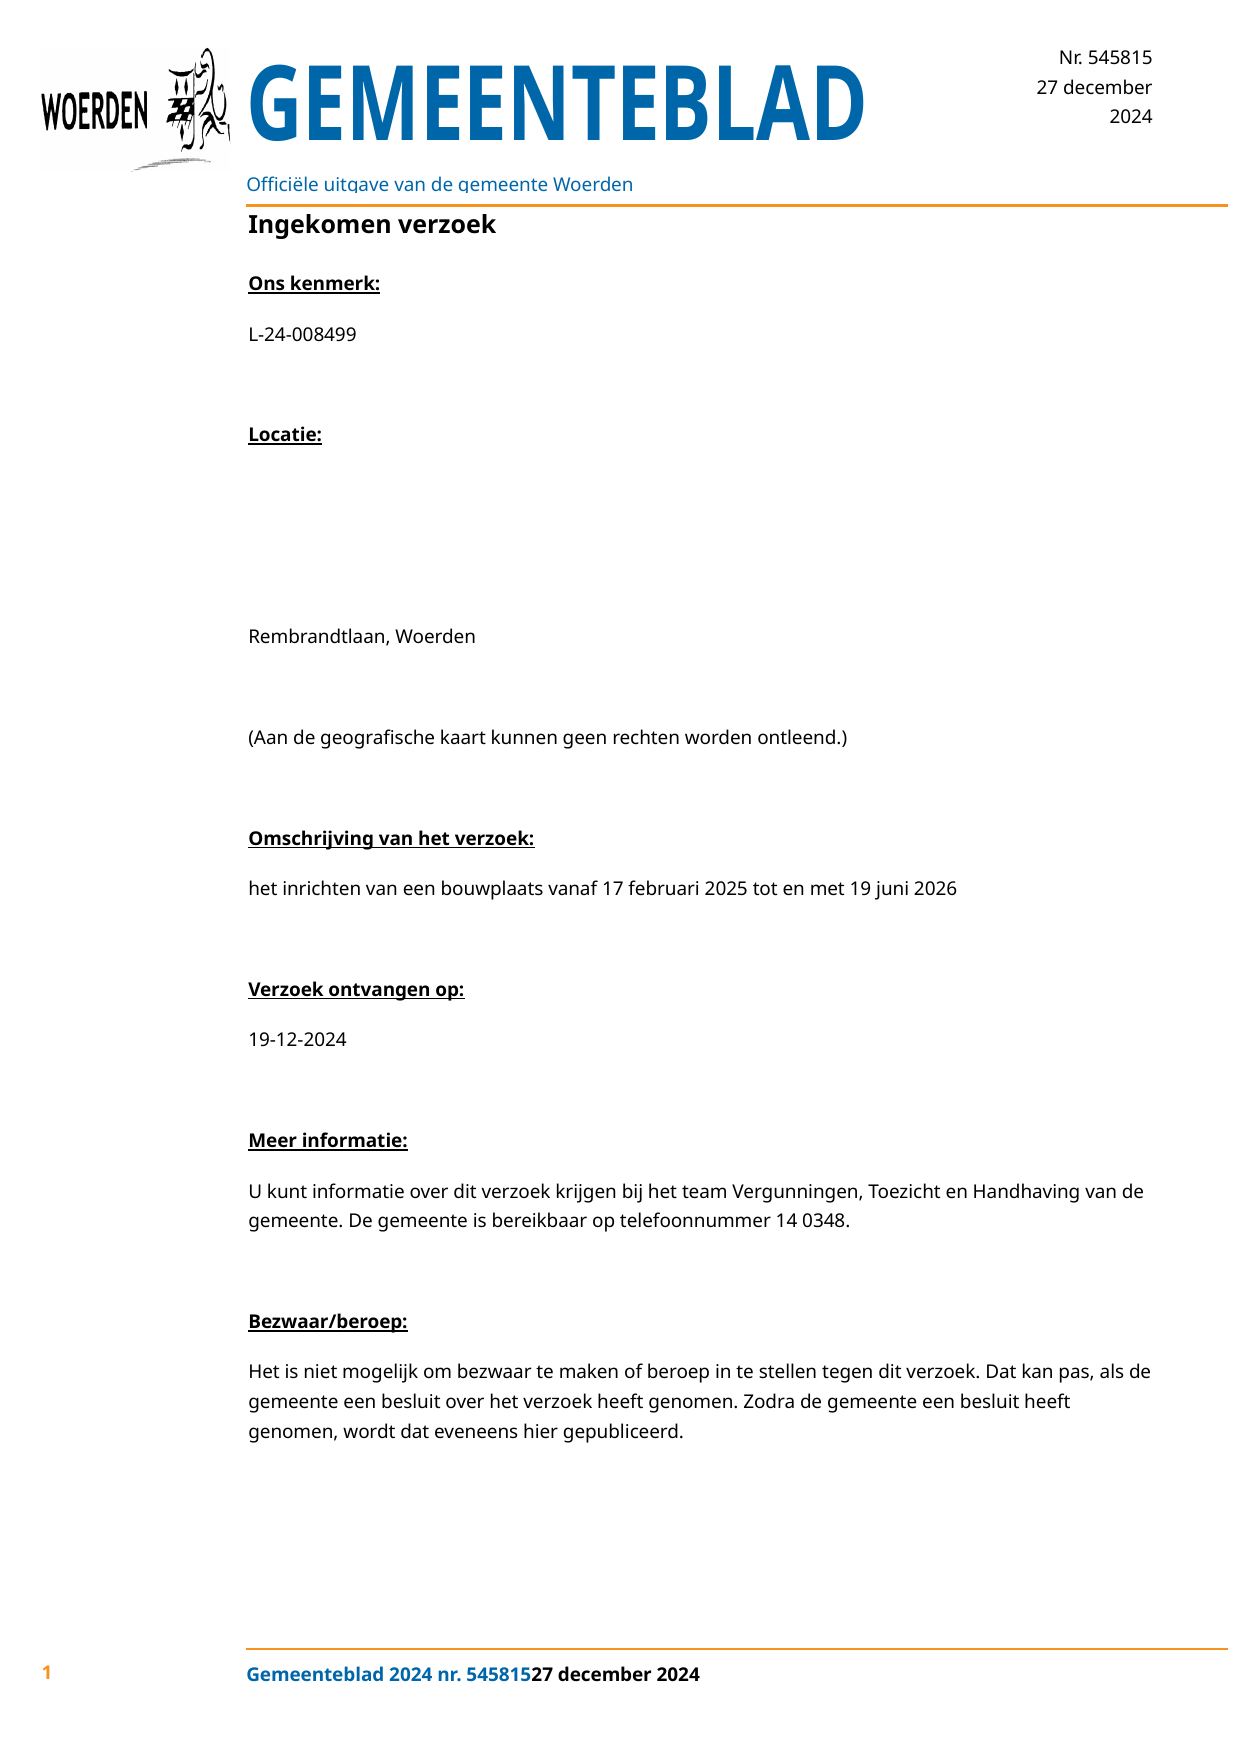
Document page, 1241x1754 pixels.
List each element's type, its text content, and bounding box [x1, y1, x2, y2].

text (Aan de geografische kaart kunnen geen rechten worden ontleend.) [248, 724, 1152, 750]
text U kunt informatie over dit verzoek krijgen bij het team Vergunningen, Toezicht en Handhaving van de gemeente. De gemeente is bereikbaar op telefoonnummer 14 0348. [248, 1178, 1152, 1233]
text Locatie: [248, 422, 1152, 447]
text Meer informatie: [248, 1127, 1152, 1153]
text Het is niet mogelijk om bezwaar te maken of beroep in te stellen tegen dit verzoek. Dat kan pas, als de gemeente een besluit over het verzoek heeft genomen. Zodra de gemeente een besluit heeft genomen, wordt dat eveneens hier gepubliceerd. [248, 1359, 1152, 1443]
text Ingekomen verzoek [248, 207, 1152, 241]
text Ons kenmerk: [248, 270, 1152, 296]
text Bezwaar/beroep: [248, 1308, 1152, 1334]
picture [41, 47, 231, 172]
text Rembrandtlaan, Woerden [248, 623, 1152, 649]
text L-24-008499 [248, 321, 1152, 346]
text Verzoek ontvangen op: [248, 976, 1152, 1002]
text 19-12-2024 [248, 1027, 1152, 1052]
text het inrichten van een bouwplaats vanaf 17 februari 2025 tot en met 19 juni 2026 [248, 875, 1152, 901]
text Omschrijving van het verzoek: [248, 825, 1152, 851]
